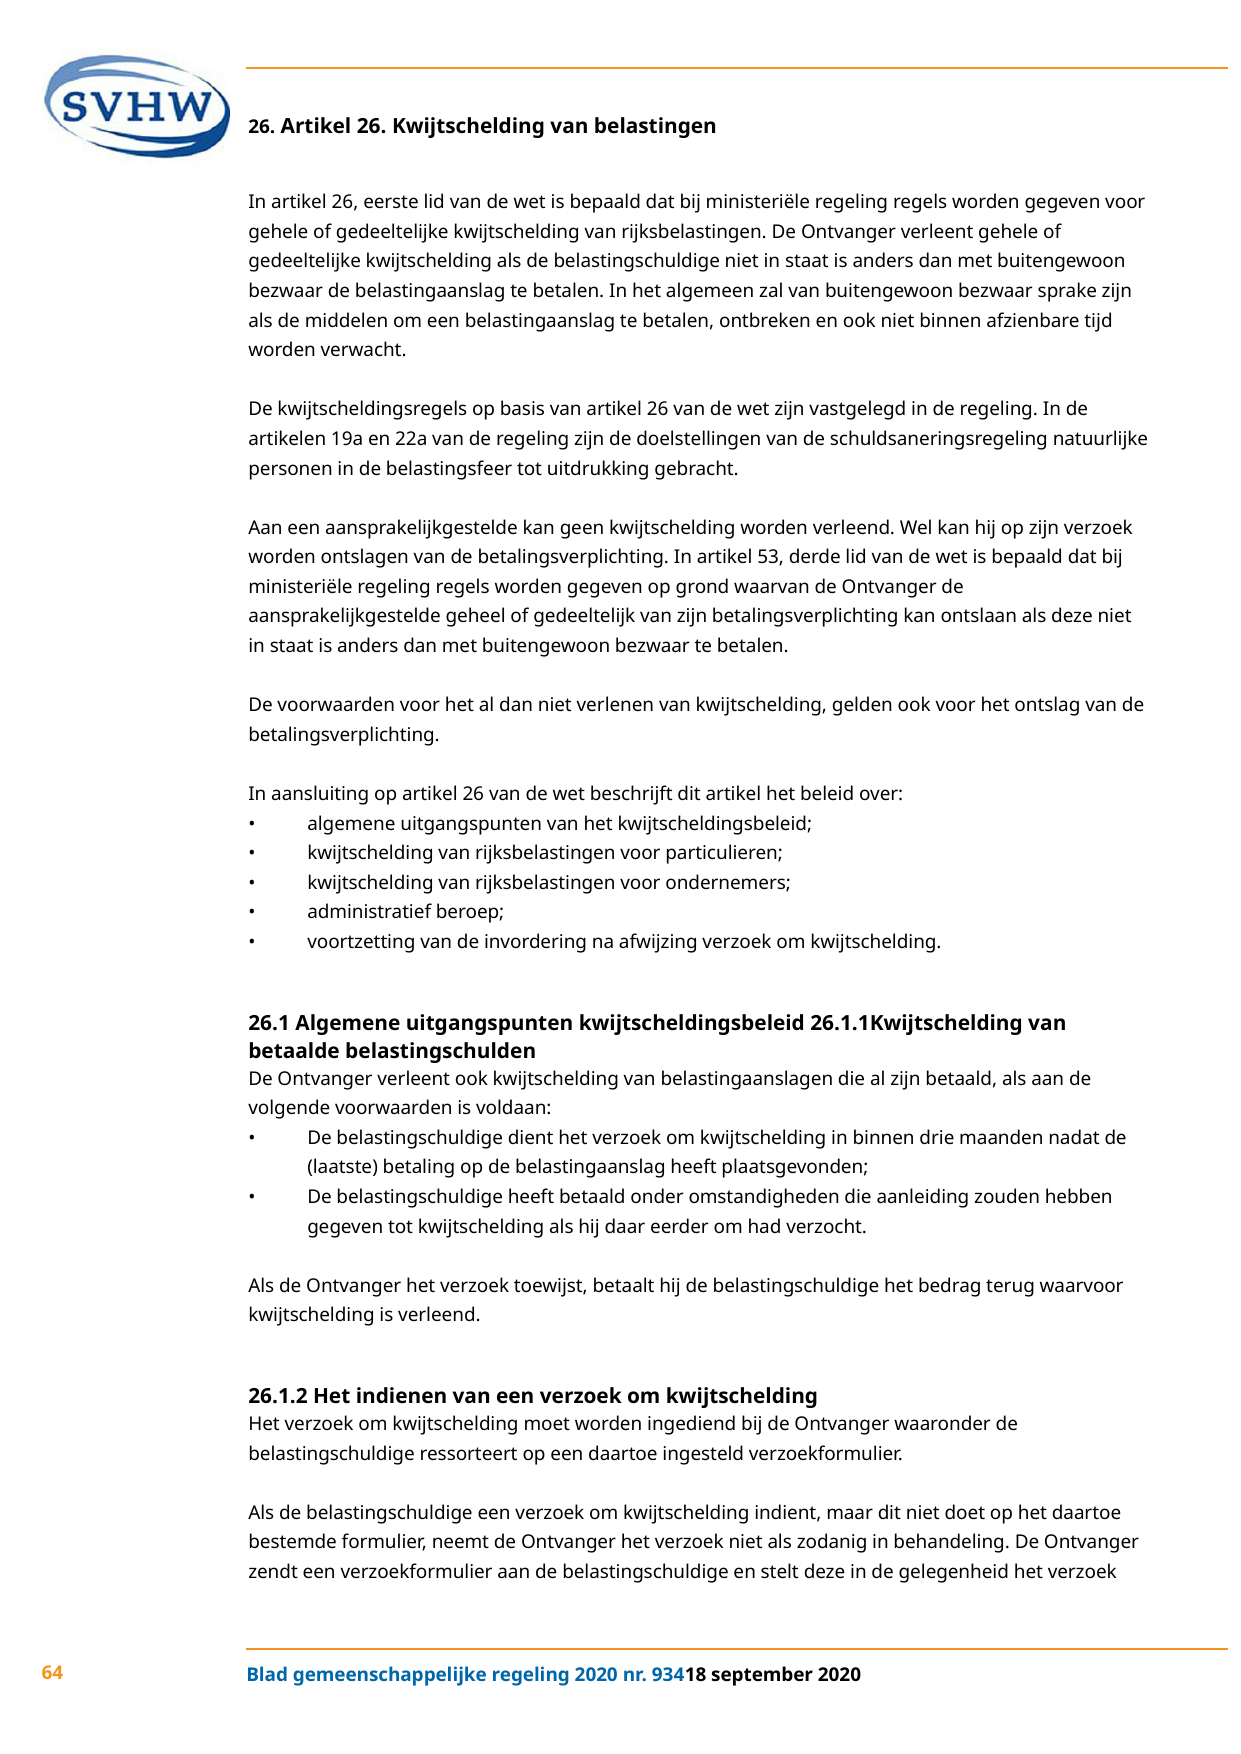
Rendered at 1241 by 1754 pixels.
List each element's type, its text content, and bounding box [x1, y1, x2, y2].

text De kwijtscheldingsregels op basis van artikel 26 van de wet zijn vastgelegd in de regeling. In de artikelen 19a en 22a van de regeling zijn de doelstellingen van de schuldsaneringsregeling natuurlijke personen in de belastingsfeer tot uitdrukking gebracht. [248, 396, 1152, 481]
text 26. Artikel 26. Kwijtschelding van belastingen [248, 111, 1152, 139]
text In aansluiting op artikel 26 van de wet beschrijft dit artikel het beleid over: [248, 780, 1152, 806]
picture [41, 47, 231, 172]
list algemene uitgangspunten van het kwijtscheldingsbeleid; [248, 810, 1152, 836]
text Aan een aansprakelijkgestelde kan geen kwijtschelding worden verleend. Wel kan hij op zijn verzoek worden ontslagen van de betalingsverplichting. In artikel 53, derde lid van de wet is bepaald dat bij ministeriële regeling regels worden gegeven op grond waarvan de Ontvanger de aansprakelijkgestelde geheel of gedeeltelijk van zijn betalingsverplichting kan ontslaan als deze niet in staat is anders dan met buitengewoon bezwaar te betalen. [248, 514, 1152, 658]
text 26.1 Algemene uitgangspunten kwijtscheldingsbeleid 26.1.1Kwijtschelding van betaalde belastingschulden [248, 1008, 1152, 1065]
list voortzetting van de invordering na afwijzing verzoek om kwijtschelding. [248, 928, 1152, 954]
text 26.1.2 Het indienen van een verzoek om kwijtschelding [248, 1382, 1152, 1410]
text In artikel 26, eerste lid van de wet is bepaald dat bij ministeriële regeling regels worden gegeven voor gehele of gedeeltelijke kwijtschelding van rijksbelastingen. De Ontvanger verleent gehele of gedeeltelijke kwijtschelding als de belastingschuldige niet in staat is anders dan met buitengewoon bezwaar de belastingaanslag te betalen. In het algemeen zal van buitengewoon bezwaar sprake zijn als de middelen om een belastingaanslag te betalen, ontbreken en ook niet binnen afzienbare tijd worden verwacht. [248, 188, 1152, 362]
text Als de belastingschuldige een verzoek om kwijtschelding indient, maar dit niet doet op het daartoe bestemde formulier, neemt de Ontvanger het verzoek niet als zodanig in behandeling. De Ontvanger zendt een verzoekformulier aan de belastingschuldige en stelt deze in de gelegenheid het verzoek [248, 1499, 1152, 1584]
list administratief beroep; [248, 898, 1152, 924]
text De voorwaarden voor het al dan niet verlenen van kwijtschelding, gelden ook voor het ontslag van de betalingsverplichting. [248, 691, 1152, 747]
list kwijtschelding van rijksbelastingen voor ondernemers; [248, 869, 1152, 895]
list De belastingschuldige dient het verzoek om kwijtschelding in binnen drie maanden nadat de (laatste) betaling op de belastingaanslag heeft plaatsgevonden; [248, 1124, 1152, 1179]
list De belastingschuldige heeft betaald onder omstandigheden die aanleiding zouden hebben gegeven tot kwijtschelding als hij daar eerder om had verzocht. [248, 1183, 1152, 1239]
text Het verzoek om kwijtschelding moet worden ingediend bij de Ontvanger waaronder de belastingschuldige ressorteert op een daartoe ingesteld verzoekformulier. [248, 1410, 1152, 1465]
text Als de Ontvanger het verzoek toewijst, betaalt hij de belastingschuldige het bedrag terug waarvoor kwijtschelding is verleend. [248, 1272, 1152, 1327]
list kwijtschelding van rijksbelastingen voor particulieren; [248, 839, 1152, 865]
text De Ontvanger verleent ook kwijtschelding van belastingaanslagen die al zijn betaald, als aan de volgende voorwaarden is voldaan: [248, 1065, 1152, 1120]
